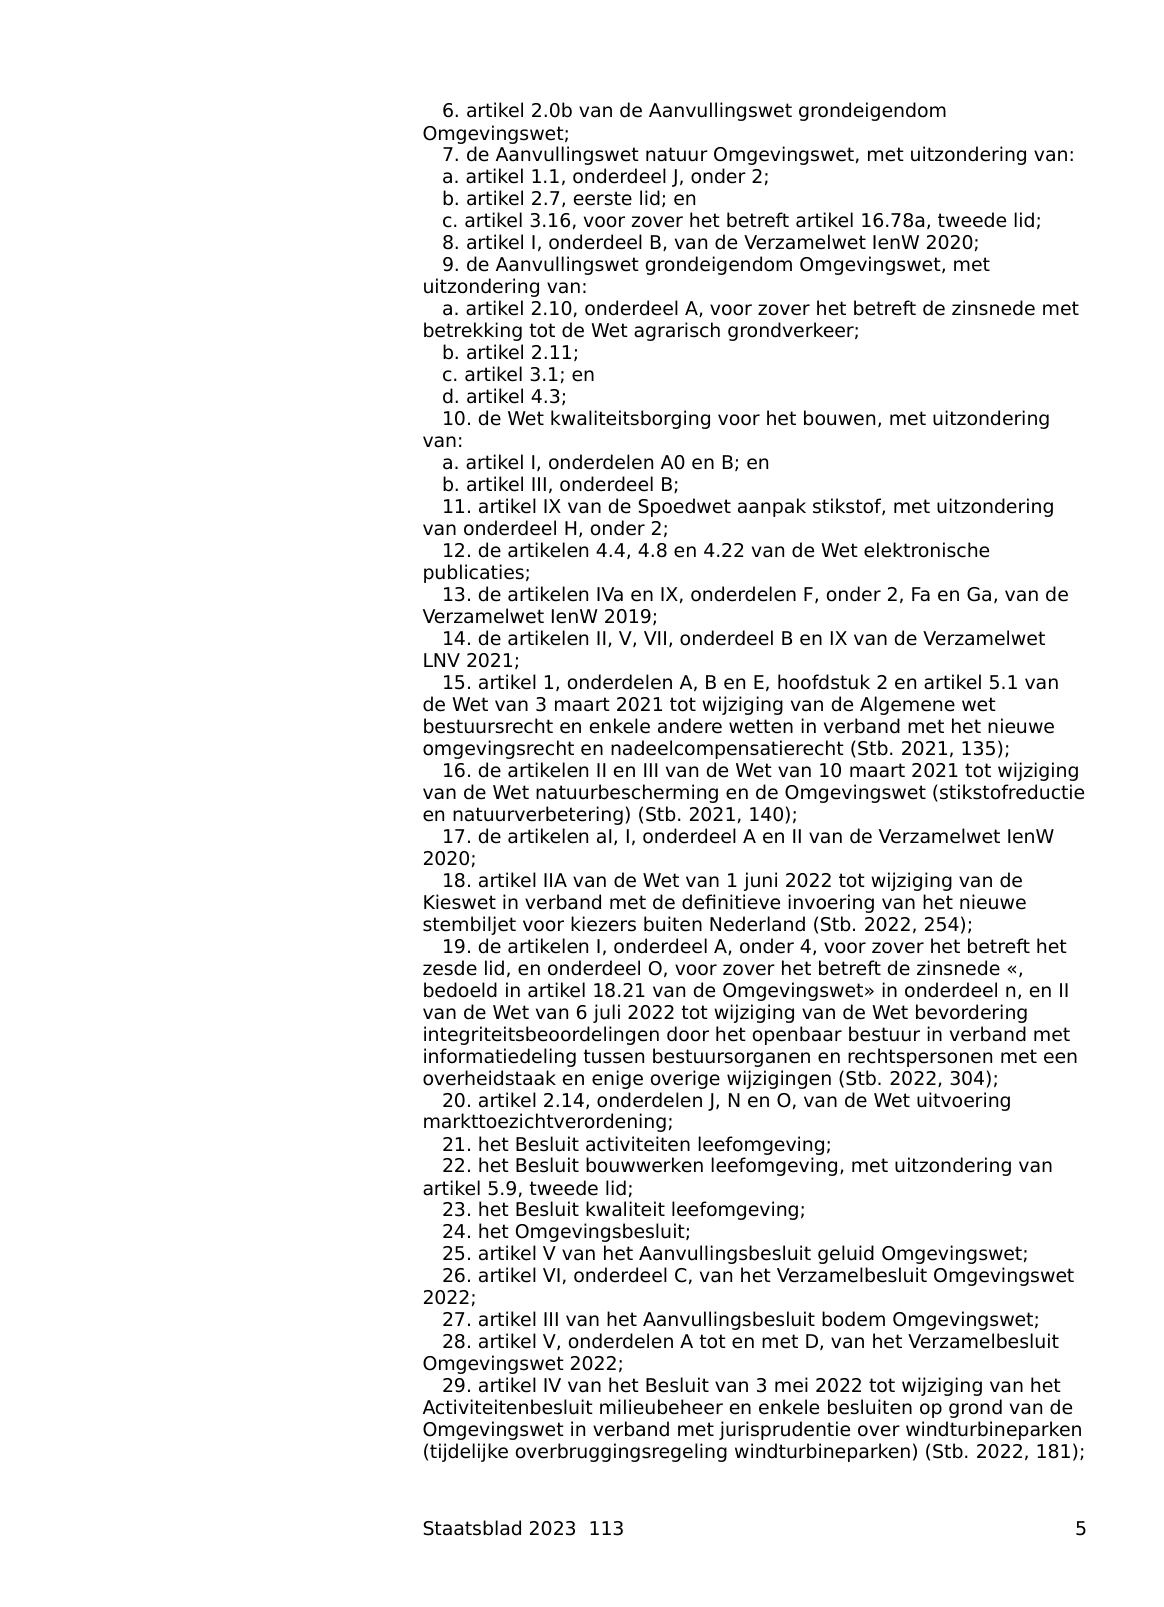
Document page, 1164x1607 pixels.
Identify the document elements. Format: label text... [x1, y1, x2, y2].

text b. artikel 2.7, eerste lid; en [422, 188, 1087, 210]
text 13. de artikelen IVa en IX, onderdelen F, onder 2, Fa en Ga, van de Verzamelwet IenW 2019; [422, 584, 1087, 628]
text 8. artikel I, onderdeel B, van de Verzamelwet IenW 2020; [422, 232, 1087, 254]
text a. artikel I, onderdelen A0 en B; en [422, 452, 1087, 474]
text b. artikel III, onderdeel B; [422, 474, 1087, 496]
text 11. artikel IX van de Spoedwet aanpak stikstof, met uitzondering van onderdeel H, onder 2; [422, 496, 1087, 540]
text 26. artikel VI, onderdeel C, van het Verzamelbesluit Omgevingswet 2022; [422, 1265, 1087, 1309]
text b. artikel 2.11; [422, 342, 1087, 364]
text c. artikel 3.16, voor zover het betreft artikel 16.78a, tweede lid; [422, 210, 1087, 232]
text d. artikel 4.3; [422, 386, 1087, 408]
text a. artikel 2.10, onderdeel A, voor zover het betreft de zinsnede met betrekking tot de Wet agrarisch grondverkeer; [422, 298, 1087, 342]
text 20. artikel 2.14, onderdelen J, N en O, van de Wet uitvoering markttoezichtverordening; [422, 1089, 1087, 1133]
text 15. artikel 1, onderdelen A, B en E, hoofdstuk 2 en artikel 5.1 van de Wet van 3 maart 2021 tot wijziging van de Algemene wet bestuursrecht en enkele andere wetten in verband met het nieuwe omgevingsrecht en nadeelcompensatierecht (Stb. 2021, 135); [422, 672, 1087, 760]
text c. artikel 3.1; en [422, 364, 1087, 386]
text 12. de artikelen 4.4, 4.8 en 4.22 van de Wet elektronische publicaties; [422, 540, 1087, 584]
text 9. de Aanvullingswet grondeigendom Omgevingswet, met uitzondering van: [422, 254, 1087, 298]
text 19. de artikelen I, onderdeel A, onder 4, voor zover het betreft het zesde lid, en onderdeel O, voor zover het betreft de zinsnede «, bedoeld in artikel 18.21 van de Omgevingswet» in onderdeel n, en II van de Wet van 6 juli 2022 tot wijziging van de Wet bevordering integriteitsbeoordelingen door het openbaar bestuur in verband met informatiedeling tussen bestuursorganen en rechtspersonen met een overheidstaak en enige overige wijzigingen (Stb. 2022, 304); [422, 936, 1087, 1089]
text 22. het Besluit bouwwerken leefomgeving, met uitzondering van artikel 5.9, tweede lid; [422, 1155, 1087, 1199]
text 27. artikel III van het Aanvullingsbesluit bodem Omgevingswet; [422, 1309, 1087, 1331]
text 29. artikel IV van het Besluit van 3 mei 2022 tot wijziging van het Activiteitenbesluit milieubeheer en enkele besluiten op grond van de Omgevingswet in verband met jurisprudentie over windturbineparken (tijdelijke overbruggingsregeling windturbineparken) (Stb. 2022, 181); [422, 1375, 1087, 1463]
text a. artikel 1.1, onderdeel J, onder 2; [422, 166, 1087, 188]
text 7. de Aanvullingswet natuur Omgevingswet, met uitzondering van: [422, 144, 1087, 166]
text 18. artikel IIA van de Wet van 1 juni 2022 tot wijziging van de Kieswet in verband met de definitieve invoering van het nieuwe stembiljet voor kiezers buiten Nederland (Stb. 2022, 254); [422, 870, 1087, 936]
text 17. de artikelen aI, I, onderdeel A en II van de Verzamelwet IenW 2020; [422, 826, 1087, 870]
text 16. de artikelen II en III van de Wet van 10 maart 2021 tot wijziging van de Wet natuurbescherming en de Omgevingswet (stikstofreductie en natuurverbetering) (Stb. 2021, 140); [422, 760, 1087, 826]
text 23. het Besluit kwaliteit leefomgeving; [422, 1199, 1087, 1221]
text 6. artikel 2.0b van de Aanvullingswet grondeigendom Omgevingswet; [422, 100, 1087, 144]
text 25. artikel V van het Aanvullingsbesluit geluid Omgevingswet; [422, 1243, 1087, 1265]
text 14. de artikelen II, V, VII, onderdeel B en IX van de Verzamelwet LNV 2021; [422, 628, 1087, 672]
text 28. artikel V, onderdelen A tot en met D, van het Verzamelbesluit Omgevingswet 2022; [422, 1331, 1087, 1375]
text 21. het Besluit activiteiten leefomgeving; [422, 1133, 1087, 1155]
text 10. de Wet kwaliteitsborging voor het bouwen, met uitzondering van: [422, 408, 1087, 452]
text 24. het Omgevingsbesluit; [422, 1221, 1087, 1243]
